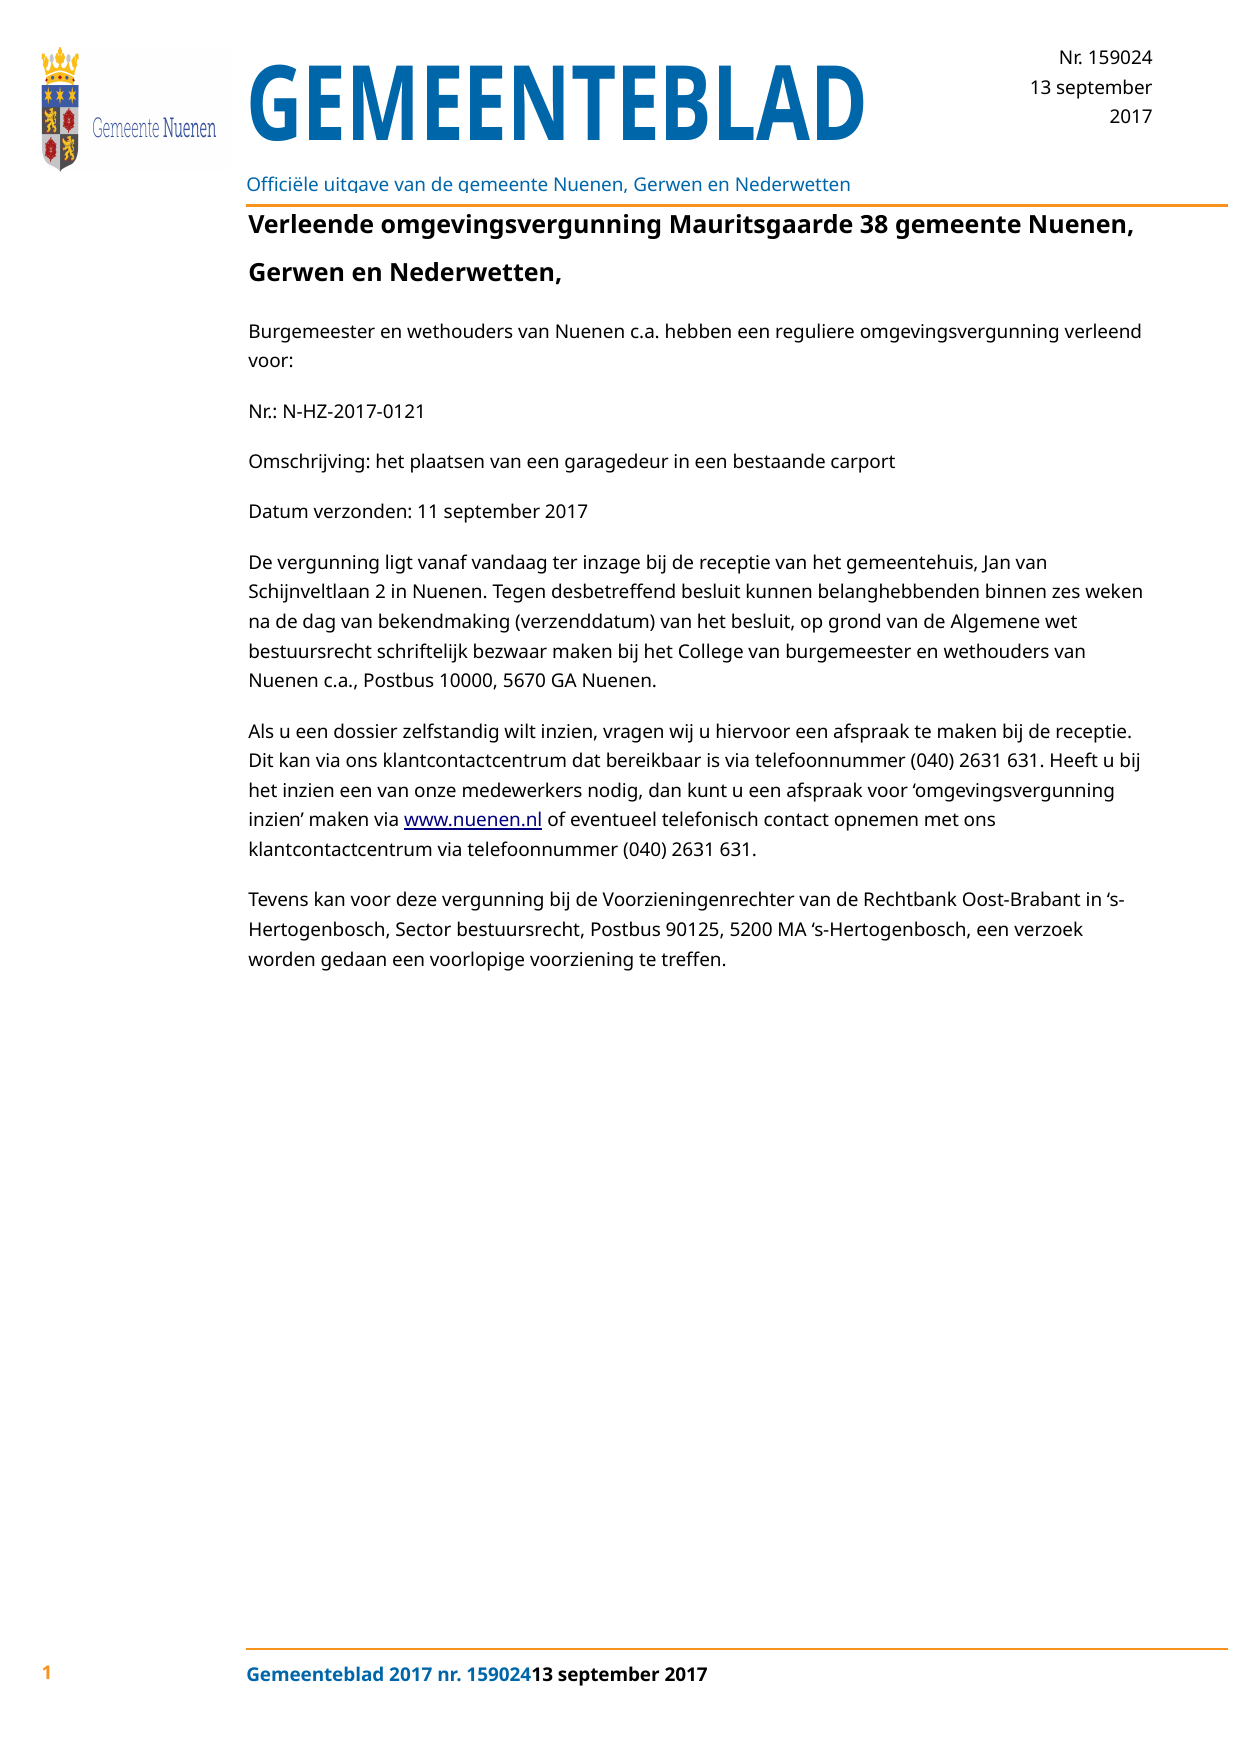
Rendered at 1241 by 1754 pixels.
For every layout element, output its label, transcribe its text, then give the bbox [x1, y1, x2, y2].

text Als u een dossier zelfstandig wilt inzien, vragen wij u hiervoor een afspraak te maken bij de receptie. Dit kan via ons klantcontactcentrum dat bereikbaar is via telefoonnummer (040) 2631 631. Heeft u bij het inzien een van onze medewerkers nodig, dan kunt u een afspraak voor ‘omgevingsvergunning inzien’ maken via www.nuenen.nl of eventueel telefonisch contact opnemen met ons klantcontactcentrum via telefoonnummer (040) 2631 631. [248, 718, 1152, 862]
text Burgemeester en wethouders van Nuenen c.a. hebben een reguliere omgevingsvergunning verleend voor: [248, 318, 1152, 373]
text De vergunning ligt vanaf vandaag ter inzage bij de receptie van het gemeentehuis, Jan van Schijnveltlaan 2 in Nuenen. Tegen desbetreffend besluit kunnen belanghebbenden binnen zes weken na de dag van bekendmaking (verzenddatum) van het besluit, op grond van de Algemene wet bestuursrecht schriftelijk bezwaar maken bij het College van burgemeester en wethouders van Nuenen c.a., Postbus 10000, 5670 GA Nuenen. [248, 549, 1152, 693]
picture [41, 47, 231, 172]
text Omschrijving: het plaatsen van een garagedeur in een bestaande carport [248, 448, 1152, 474]
text Tevens kan voor deze vergunning bij de Voorzieningenrechter van de Rechtbank Oost-Brabant in ‘s-Hertogenbosch, Sector bestuursrecht, Postbus 90125, 5200 MA ‘s-Hertogenbosch, een verzoek worden gedaan een voorlopige voorziening te treffen. [248, 887, 1152, 972]
text Nr.: N-HZ-2017-0121 [248, 398, 1152, 424]
text Verleende omgevingsvergunning Mauritsgaarde 38 gemeente Nuenen, Gerwen en Nederwetten, [248, 207, 1152, 288]
text Datum verzonden: 11 september 2017 [248, 499, 1152, 524]
